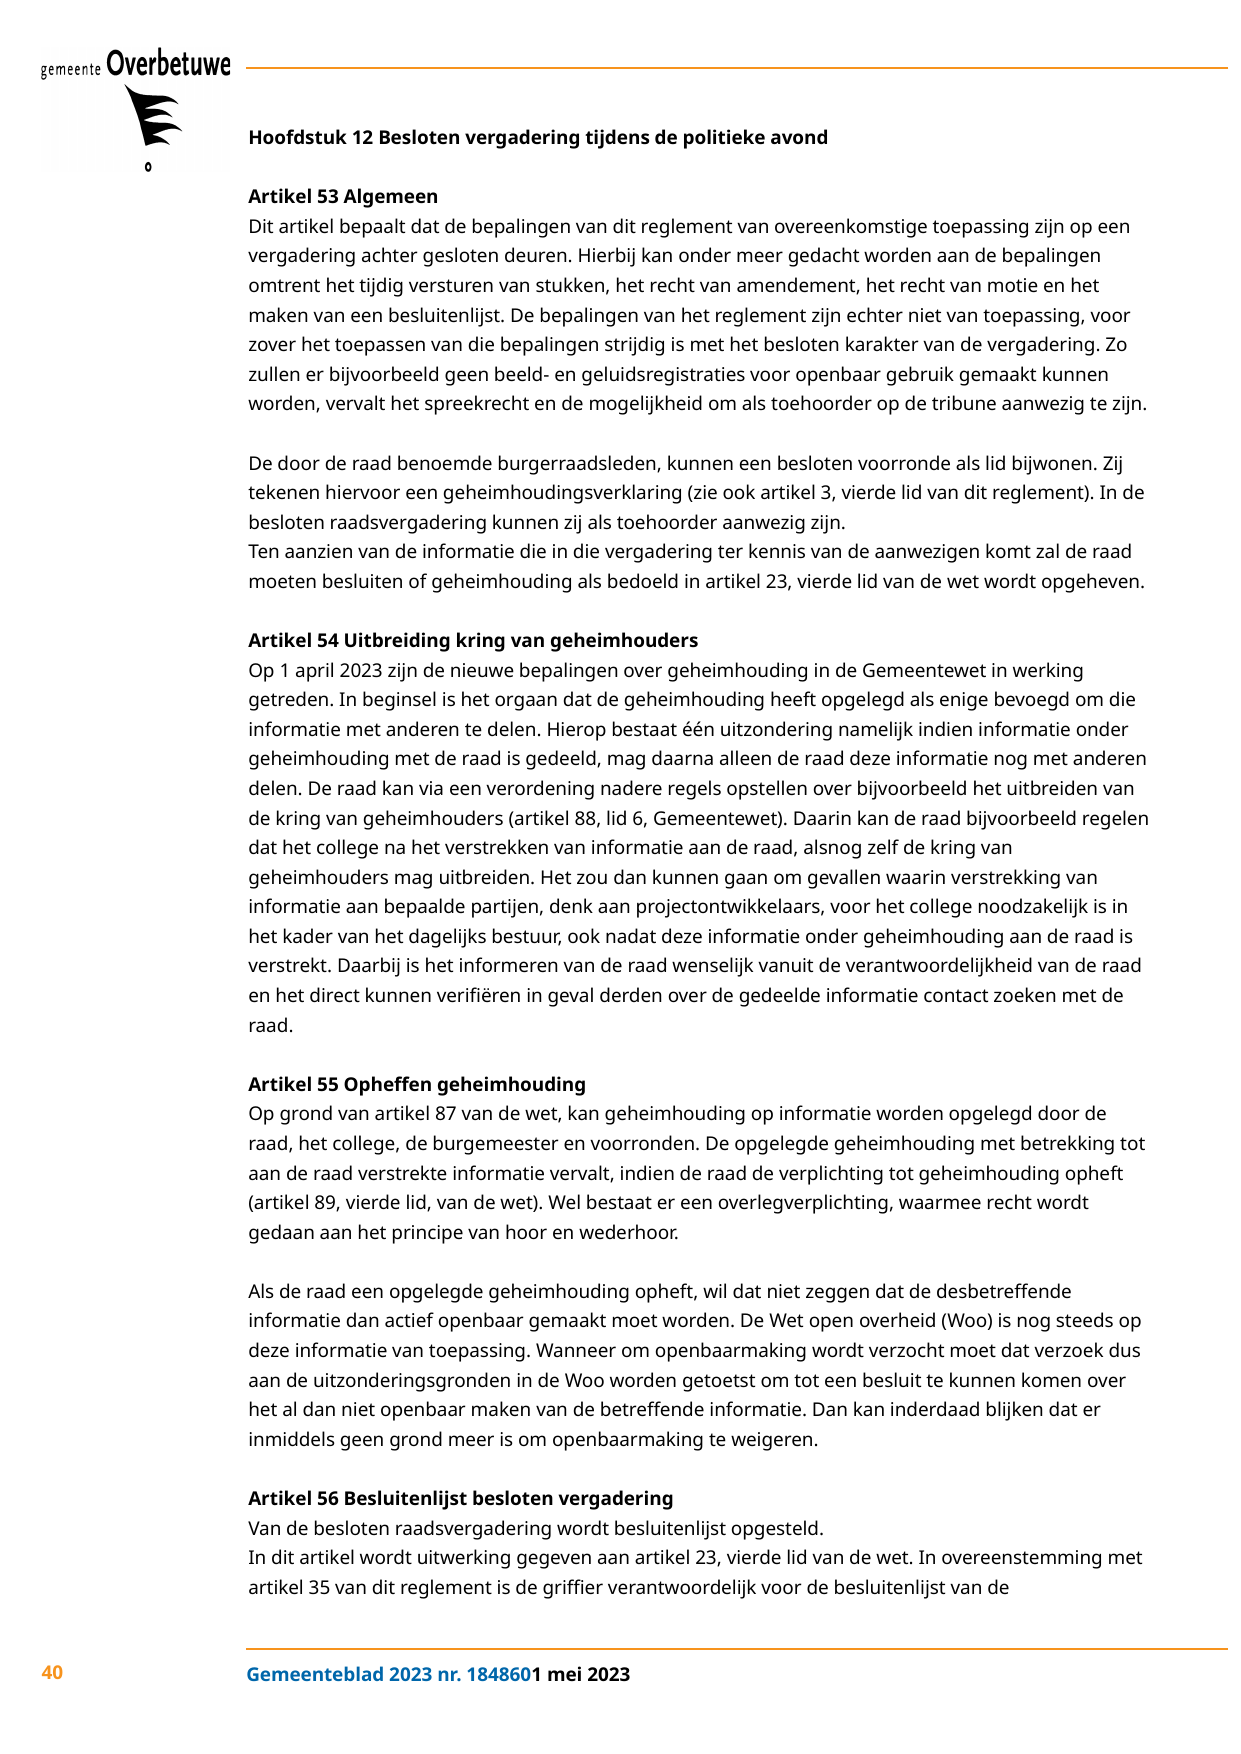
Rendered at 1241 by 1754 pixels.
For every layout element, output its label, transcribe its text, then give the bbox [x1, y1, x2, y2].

text De door de raad benoemde burgerraadsleden, kunnen een besloten voorronde als lid bijwonen. Zij tekenen hiervoor een geheimhoudingsverklaring (zie ook artikel 3, vierde lid van dit reglement). In de besloten raadsvergadering kunnen zij als toehoorder aanwezig zijn. [248, 450, 1152, 535]
text Artikel 54 Uitbreiding kring van geheimhouders [248, 627, 1152, 653]
text Als de raad een opgelegde geheimhouding opheft, wil dat niet zeggen dat de desbetreffende informatie dan actief openbaar gemaakt moet worden. De Wet open overheid (Woo) is nog steeds op deze informatie van toepassing. Wanneer om openbaarmaking wordt verzocht moet dat verzoek dus aan de uitzonderingsgronden in de Woo worden getoetst om tot een besluit te kunnen komen over het al dan niet openbaar maken van de betreffende informatie. Dan kan inderdaad blijken dat er inmiddels geen grond meer is om openbaarmaking te weigeren. [248, 1278, 1152, 1452]
text In dit artikel wordt uitwerking gegeven aan artikel 23, vierde lid van de wet. In overeenstemming met artikel 35 van dit reglement is de griffier verantwoordelijk voor de besluitenlijst van de [248, 1544, 1152, 1600]
text Artikel 55 Opheffen geheimhouding [248, 1071, 1152, 1097]
text Van de besloten raadsvergadering wordt besluitenlijst opgesteld. [248, 1515, 1152, 1541]
text Artikel 53 Algemeen [248, 183, 1152, 209]
text Artikel 56 Besluitenlijst besloten vergadering [248, 1485, 1152, 1511]
text Dit artikel bepaalt dat de bepalingen van dit reglement van overeenkomstige toepassing zijn op een vergadering achter gesloten deuren. Hierbij kan onder meer gedacht worden aan de bepalingen omtrent het tijdig versturen van stukken, het recht van amendement, het recht van motie en het maken van een besluitenlijst. De bepalingen van het reglement zijn echter niet van toepassing, voor zover het toepassen van die bepalingen strijdig is met het besloten karakter van de vergadering. Zo zullen er bijvoorbeeld geen beeld- en geluidsregistraties voor openbaar gebruik gemaakt kunnen worden, vervalt het spreekrecht en de mogelijkheid om als toehoorder op de tribune aanwezig te zijn. [248, 213, 1152, 416]
text Op 1 april 2023 zijn de nieuwe bepalingen over geheimhouding in de Gemeentewet in werking getreden. In beginsel is het orgaan dat de geheimhouding heeft opgelegd als enige bevoegd om die informatie met anderen te delen. Hierop bestaat één uitzondering namelijk indien informatie onder geheimhouding met de raad is gedeeld, mag daarna alleen de raad deze informatie nog met anderen delen. De raad kan via een verordening nadere regels opstellen over bijvoorbeeld het uitbreiden van de kring van geheimhouders (artikel 88, lid 6, Gemeentewet). Daarin kan de raad bijvoorbeeld regelen dat het college na het verstrekken van informatie aan de raad, alsnog zelf de kring van geheimhouders mag uitbreiden. Het zou dan kunnen gaan om gevallen waarin verstrekking van informatie aan bepaalde partijen, denk aan projectontwikkelaars, voor het college noodzakelijk is in het kader van het dagelijks bestuur, ook nadat deze informatie onder geheimhouding aan de raad is verstrekt. Daarbij is het informeren van de raad wenselijk vanuit de verantwoordelijkheid van de raad en het direct kunnen verifiëren in geval derden over de gedeelde informatie contact zoeken met de raad. [248, 657, 1152, 1038]
picture [41, 47, 231, 172]
text Ten aanzien van de informatie die in die vergadering ter kennis van de aanwezigen komt zal de raad moeten besluiten of geheimhouding als bedoeld in artikel 23, vierde lid van de wet wordt opgeheven. [248, 538, 1152, 594]
text Op grond van artikel 87 van de wet, kan geheimhouding op informatie worden opgelegd door de raad, het college, de burgemeester en voorronden. De opgelegde geheimhouding met betrekking tot aan de raad verstrekte informatie vervalt, indien de raad de verplichting tot geheimhouding opheft (artikel 89, vierde lid, van de wet). Wel bestaat er een overlegverplichting, waarmee recht wordt gedaan aan het principe van hoor en wederhoor. [248, 1101, 1152, 1245]
text Hoofdstuk 12 Besloten vergadering tijdens de politieke avond [248, 124, 1152, 150]
